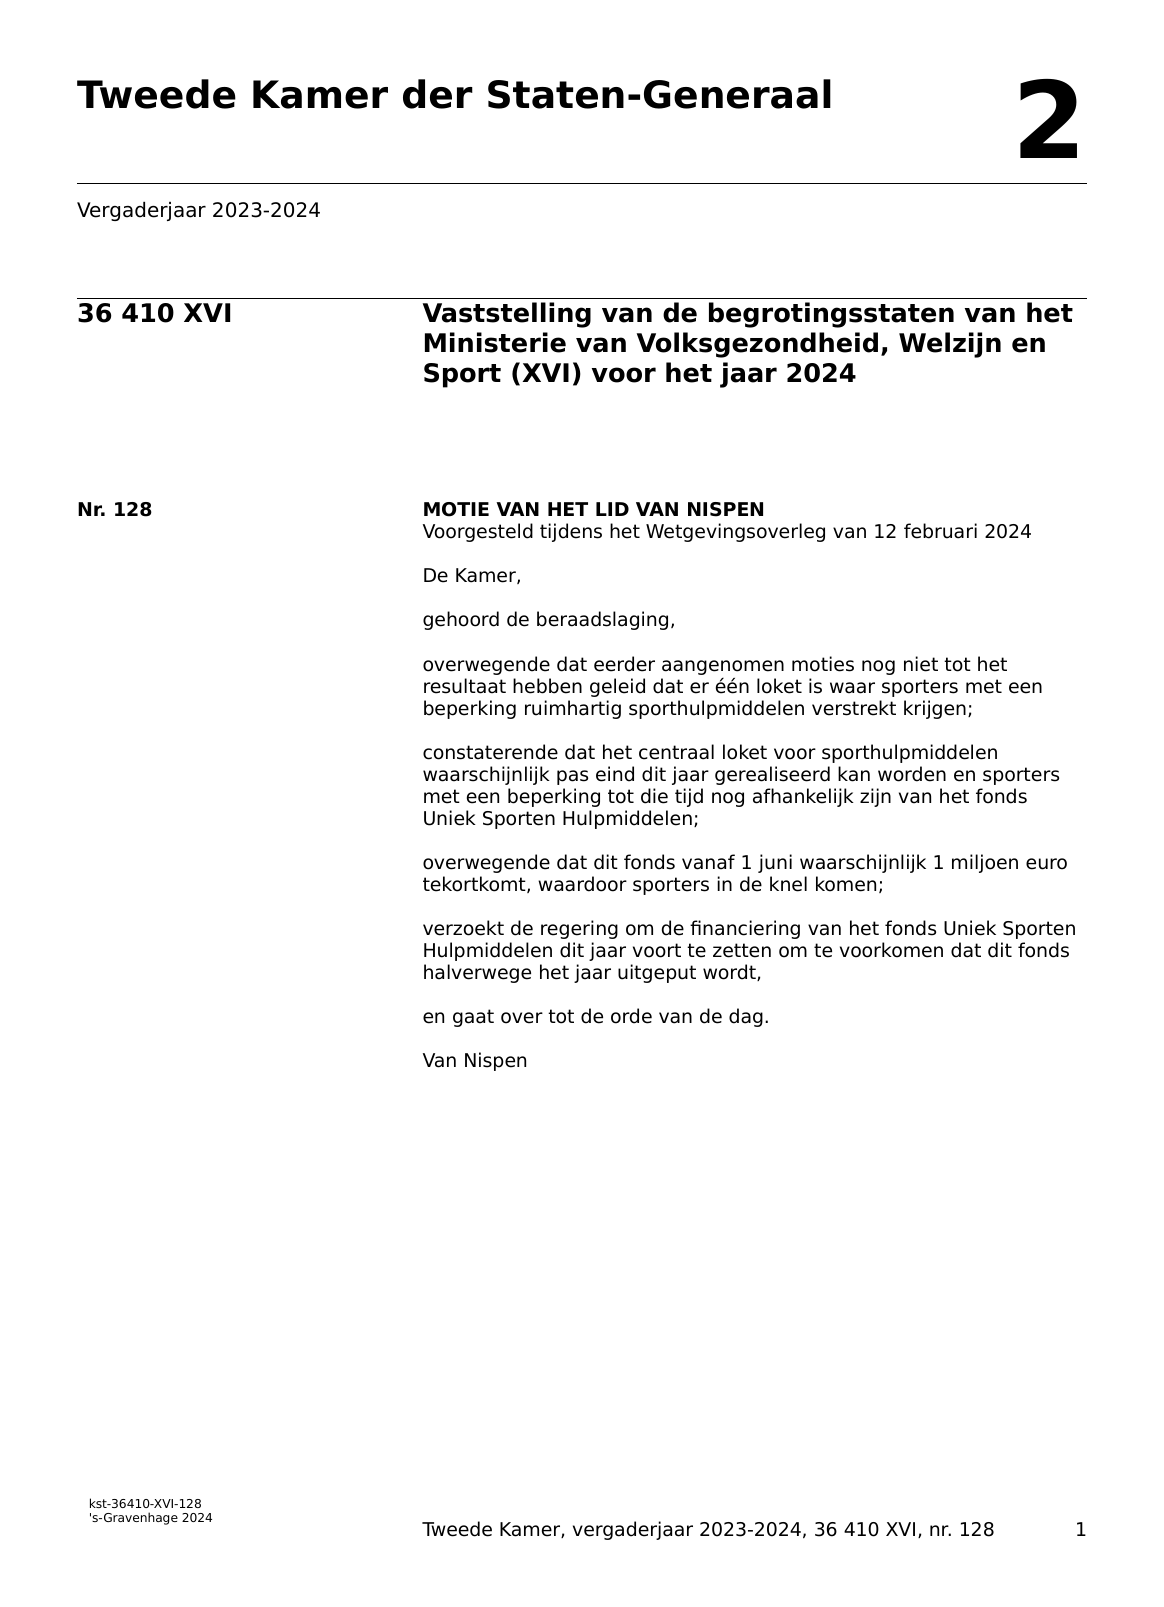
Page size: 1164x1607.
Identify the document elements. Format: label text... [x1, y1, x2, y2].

table_header 2 [886, 59, 1087, 183]
subtitle Nr. 128 MOTIE VAN HET LID VAN NISPEN [77, 499, 1087, 521]
table_header Tweede Kamer der Staten-Generaal [77, 59, 886, 183]
text constaterende dat het centraal loket voor sporthulpmiddelen waarschijnlijk pas eind dit jaar gerealiseerd kan worden en sporters met een beperking tot die tijd nog afhankelijk zijn van het fonds Uniek Sporten Hulpmiddelen; [422, 742, 1087, 829]
text verzoekt de regering om de financiering van het fonds Uniek Sporten Hulpmiddelen dit jaar voort te zetten om te voorkomen dat dit fonds halverwege het jaar uitgeput wordt, [422, 918, 1087, 984]
text en gaat over tot de orde van de dag. [422, 1006, 1087, 1028]
table_cell Vergaderjaar 2023-2024 [77, 184, 1087, 298]
text 's-Gravenhage 2024 [88, 1511, 323, 1525]
text kst-36410-XVI-128 [88, 1497, 323, 1511]
text Van Nispen [422, 1050, 1087, 1072]
text overwegende dat dit fonds vanaf 1 juni waarschijnlijk 1 miljoen euro tekortkomt, waardoor sporters in de knel komen; [422, 852, 1087, 896]
subtitle 36 410 XVI Vaststelling van de begrotingsstaten van het Ministerie van Volksgezondheid, Welzijn en Sport (XVI) voor het jaar 2024 [77, 299, 1087, 388]
text De Kamer, [422, 565, 1087, 587]
text gehoord de beraadslaging, [422, 609, 1087, 631]
text Voorgesteld tijdens het Wetgevingsoverleg van 12 februari 2024 [422, 521, 1087, 543]
text overwegende dat eerder aangenomen moties nog niet tot het resultaat hebben geleid dat er één loket is waar sporters met een beperking ruimhartig sporthulpmiddelen verstrekt krijgen; [422, 653, 1087, 719]
